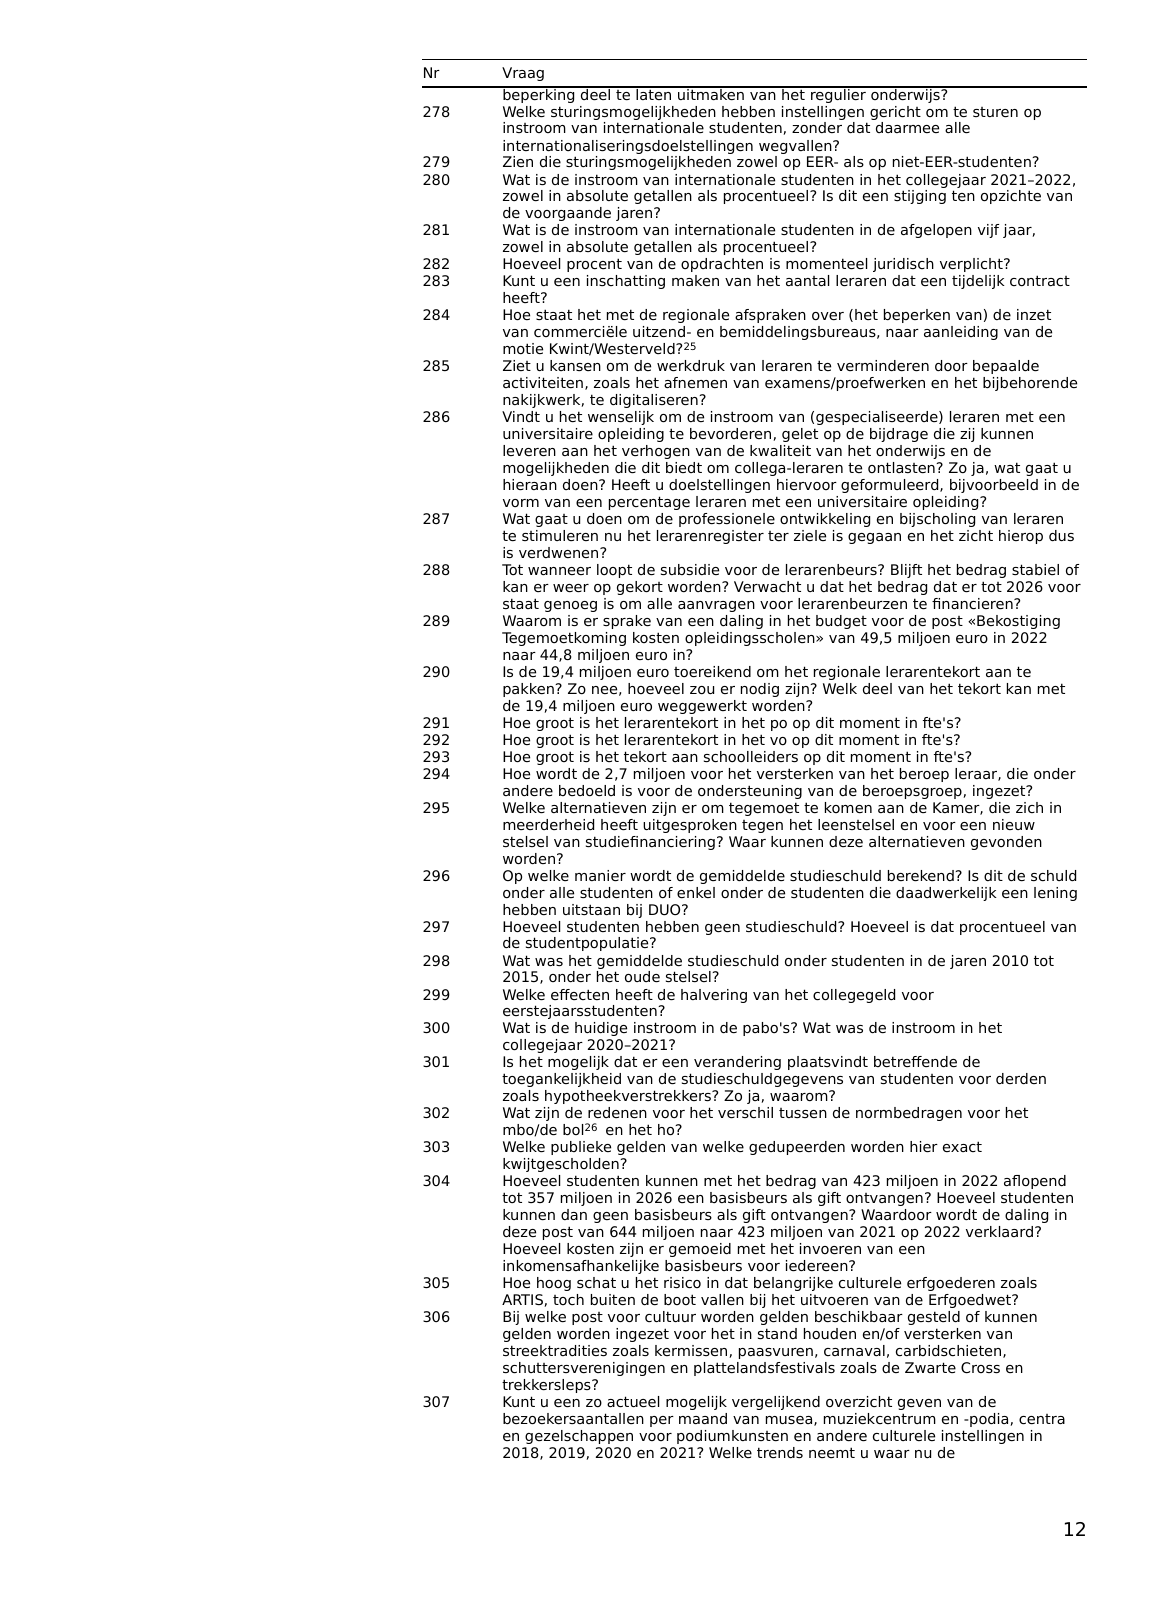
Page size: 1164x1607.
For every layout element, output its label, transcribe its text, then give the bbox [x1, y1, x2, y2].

table_cell 279 [422, 154, 496, 171]
table_cell 289 [422, 613, 496, 664]
table_cell 297 [422, 919, 496, 952]
table_cell Welke sturingsmogelijkheden hebben instellingen gericht om te sturen op instroom van internationale studenten, zonder dat daarmee alle internationaliseringsdoelstellingen wegvallen? [496, 104, 1087, 154]
table_cell Hoe hoog schat u het risico in dat belangrijke culturele erfgoederen zoals ARTIS, toch buiten de boot vallen bij het uitvoeren van de Erfgoedwet? [496, 1275, 1087, 1309]
table_cell Hoe groot is het lerarentekort in het vo op dit moment in fte's? [496, 732, 1087, 749]
table_cell 283 [422, 273, 496, 307]
table_cell 290 [422, 664, 496, 715]
table_cell Vindt u het wenselijk om de instroom van (gespecialiseerde) leraren met een universitaire opleiding te bevorderen, gelet op de bijdrage die zij kunnen leveren aan het verhogen van de kwaliteit van het onderwijs en de mogelijkheden die dit biedt om collega-leraren te ontlasten? Zo ja, wat gaat u hieraan doen? Heeft u doelstellingen hiervoor geformuleerd, bijvoorbeeld in de vorm van een percentage leraren met een universitaire opleiding? [496, 409, 1087, 511]
table_cell 304 [422, 1173, 496, 1275]
table_cell Hoeveel studenten kunnen met het bedrag van 423 miljoen in 2022 aflopend tot 357 miljoen in 2026 een basisbeurs als gift ontvangen? Hoeveel studenten kunnen dan geen basisbeurs als gift ontvangen? Waardoor wordt de daling in deze post van 644 miljoen naar 423 miljoen van 2021 op 2022 verklaard? Hoeveel kosten zijn er gemoeid met het invoeren van een inkomensafhankelijke basisbeurs voor iedereen? [496, 1173, 1087, 1275]
table_cell 298 [422, 953, 496, 986]
table_header Nr [422, 60, 496, 86]
table_cell Wat was het gemiddelde studieschuld onder studenten in de jaren 2010 tot 2015, onder het oude stelsel? [496, 953, 1087, 986]
table_cell 300 [422, 1020, 496, 1054]
table_cell 296 [422, 868, 496, 918]
table_cell 282 [422, 256, 496, 273]
table_cell 305 [422, 1275, 496, 1309]
table_cell 291 [422, 715, 496, 732]
table_cell Hoe groot is het tekort aan schoolleiders op dit moment in fte's? [496, 749, 1087, 766]
table_cell Wat is de instroom van internationale studenten in het collegejaar 2021–2022, zowel in absolute getallen als procentueel? Is dit een stijging ten opzichte van de voorgaande jaren? [496, 171, 1087, 222]
table_cell Kunt u een zo actueel mogelijk vergelijkend overzicht geven van de bezoekersaantallen per maand van musea, muziekcentrum en -podia, centra en gezelschappen voor podiumkunsten en andere culturele instellingen in 2018, 2019, 2020 en 2021? Welke trends neemt u waar nu de [496, 1394, 1087, 1462]
table_cell 284 [422, 307, 496, 358]
table_cell Zien die sturingsmogelijkheden zowel op EER- als op niet-EER-studenten? [496, 154, 1087, 171]
table_cell Welke effecten heeft de halvering van het collegegeld voor eerstejaarsstudenten? [496, 986, 1087, 1020]
table_cell Welke publieke gelden van welke gedupeerden worden hier exact kwijtgescholden? [496, 1139, 1087, 1173]
table_cell Welke alternatieven zijn er om tegemoet te komen aan de Kamer, die zich in meerderheid heeft uitgesproken tegen het leenstelsel en voor een nieuw stelsel van studiefinanciering? Waar kunnen deze alternatieven gevonden worden? [496, 800, 1087, 867]
table_cell Is het mogelijk dat er een verandering plaatsvindt betreffende de toegankelijkheid van de studieschuldgegevens van studenten voor derden zoals hypotheekverstrekkers? Zo ja, waarom? [496, 1054, 1087, 1105]
table_cell 285 [422, 358, 496, 409]
table_cell 306 [422, 1309, 496, 1394]
table_cell 292 [422, 732, 496, 749]
table_cell 281 [422, 222, 496, 256]
table_cell Hoe groot is het lerarentekort in het po op dit moment in fte's? [496, 715, 1087, 732]
table_cell Kunt u een inschatting maken van het aantal leraren dat een tijdelijk contract heeft? [496, 273, 1087, 307]
table_cell Wat is de huidige instroom in de pabo's? Wat was de instroom in het collegejaar 2020–2021? [496, 1020, 1087, 1054]
table_cell 301 [422, 1054, 496, 1105]
table_cell 286 [422, 409, 496, 511]
table_cell 287 [422, 511, 496, 562]
table_cell Ziet u kansen om de werkdruk van leraren te verminderen door bepaalde activiteiten, zoals het afnemen van examens/proefwerken en het bijbehorende nakijkwerk, te digitaliseren? [496, 358, 1087, 409]
table_cell Hoe staat het met de regionale afspraken over (het beperken van) de inzet van commerciële uitzend- en bemiddelingsbureaus, naar aanleiding van de motie Kwint/Westerveld?25 [496, 307, 1087, 358]
table_cell 293 [422, 749, 496, 766]
table_cell beperking deel te laten uitmaken van het regulier onderwijs? [496, 88, 1087, 103]
table_cell Hoeveel studenten hebben geen studieschuld? Hoeveel is dat procentueel van de studentpopulatie? [496, 919, 1087, 952]
table_cell Bij welke post voor cultuur worden gelden beschikbaar gesteld of kunnen gelden worden ingezet voor het in stand houden en/of versterken van streektradities zoals kermissen, paasvuren, carnaval, carbidschieten, schuttersverenigingen en plattelandsfestivals zoals de Zwarte Cross en trekkersleps? [496, 1309, 1087, 1394]
table_cell 280 [422, 171, 496, 222]
table_cell [422, 88, 496, 103]
table_cell 307 [422, 1394, 496, 1462]
table_cell 299 [422, 986, 496, 1020]
table_cell Hoe wordt de 2,7 miljoen voor het versterken van het beroep leraar, die onder andere bedoeld is voor de ondersteuning van de beroepsgroep, ingezet? [496, 766, 1087, 799]
table_cell 303 [422, 1139, 496, 1173]
table_cell Hoeveel procent van de opdrachten is momenteel juridisch verplicht? [496, 256, 1087, 273]
table_cell Wat is de instroom van internationale studenten in de afgelopen vijf jaar, zowel in absolute getallen als procentueel? [496, 222, 1087, 256]
table_cell 302 [422, 1105, 496, 1139]
table_cell 295 [422, 800, 496, 867]
table_header Vraag [496, 60, 1087, 86]
table_cell 278 [422, 104, 496, 154]
table_cell Op welke manier wordt de gemiddelde studieschuld berekend? Is dit de schuld onder alle studenten of enkel onder de studenten die daadwerkelijk een lening hebben uitstaan bij DUO? [496, 868, 1087, 918]
table_cell 294 [422, 766, 496, 799]
table_cell Tot wanneer loopt de subsidie voor de lerarenbeurs? Blijft het bedrag stabiel of kan er weer op gekort worden? Verwacht u dat het bedrag dat er tot 2026 voor staat genoeg is om alle aanvragen voor lerarenbeurzen te financieren? [496, 562, 1087, 613]
table_cell Wat zijn de redenen voor het verschil tussen de normbedragen voor het mbo/de bol26 en het ho? [496, 1105, 1087, 1139]
table_cell Waarom is er sprake van een daling in het budget voor de post «Bekostiging Tegemoetkoming kosten opleidingsscholen» van 49,5 miljoen euro in 2022 naar 44,8 miljoen euro in? [496, 613, 1087, 664]
table_cell Is de 19,4 miljoen euro toereikend om het regionale lerarentekort aan te pakken? Zo nee, hoeveel zou er nodig zijn? Welk deel van het tekort kan met de 19,4 miljoen euro weggewerkt worden? [496, 664, 1087, 715]
table_cell 288 [422, 562, 496, 613]
table_cell Wat gaat u doen om de professionele ontwikkeling en bijscholing van leraren te stimuleren nu het lerarenregister ter ziele is gegaan en het zicht hierop dus is verdwenen? [496, 511, 1087, 562]
